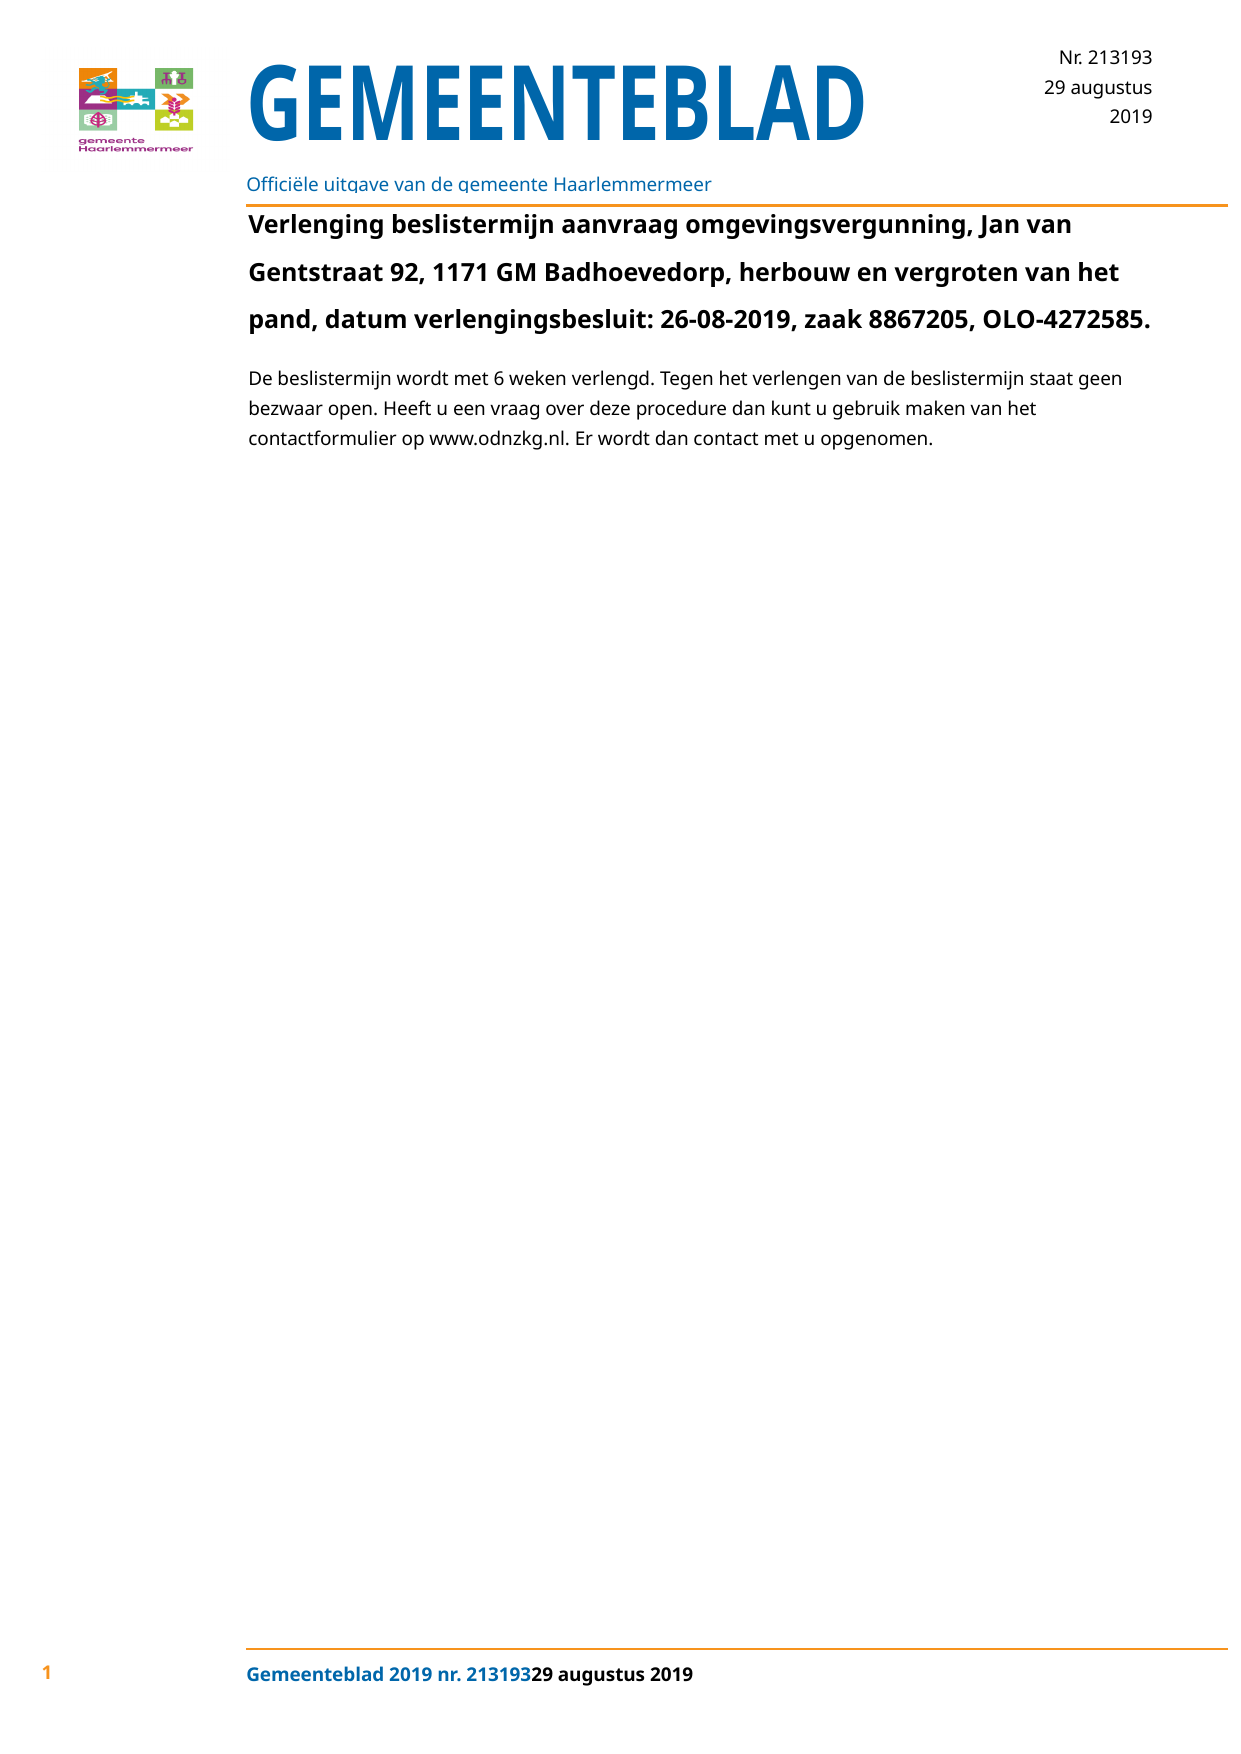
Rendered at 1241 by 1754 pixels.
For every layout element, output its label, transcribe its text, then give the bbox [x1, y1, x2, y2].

picture [41, 47, 231, 172]
text De beslistermijn wordt met 6 weken verlengd. Tegen het verlengen van de beslistermijn staat geen bezwaar open. Heeft u een vraag over deze procedure dan kunt u gebruik maken van het contactformulier op www.odnzkg.nl. Er wordt dan contact met u opgenomen. [248, 366, 1152, 450]
text Verlenging beslistermijn aanvraag omgevingsvergunning, Jan van Gentstraat 92, 1171 GM Badhoevedorp, herbouw en vergroten van het pand, datum verlengingsbesluit: 26-08-2019, zaak 8867205, OLO-4272585. [248, 207, 1152, 336]
